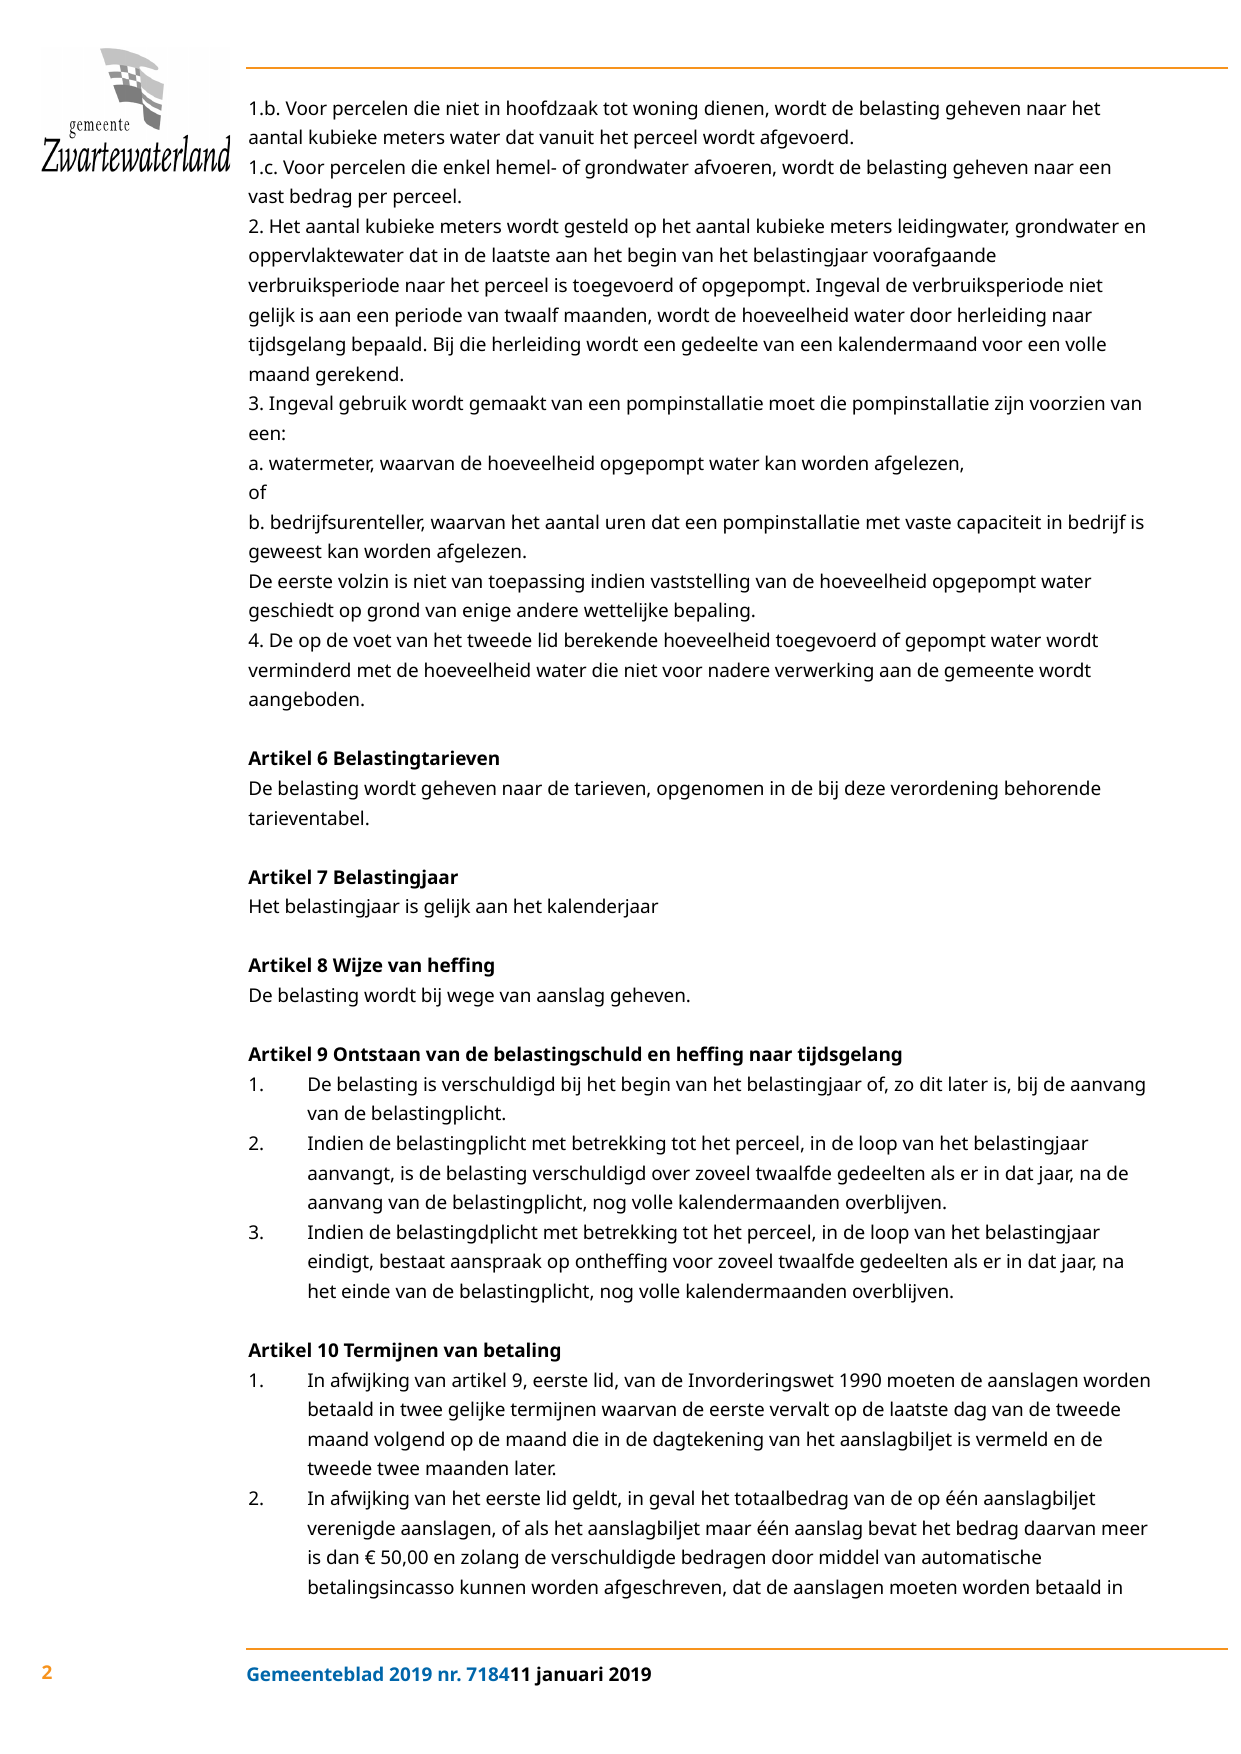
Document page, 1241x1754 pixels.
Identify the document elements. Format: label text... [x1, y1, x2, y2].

text a. watermeter, waarvan de hoeveelheid opgepompt water kan worden afgelezen, [248, 450, 1152, 476]
text 4. De op de voet van het tweede lid berekende hoeveelheid toegevoerd of gepompt water wordt verminderd met de hoeveelheid water die niet voor nadere verwerking aan de gemeente wordt aangeboden. [248, 627, 1152, 712]
text Artikel 6 Belastingtarieven [248, 746, 1152, 771]
list De belasting is verschuldigd bij het begin van het belastingjaar of, zo dit later is, bij de aanvang van de belastingplicht. [248, 1071, 1152, 1126]
text 2. Het aantal kubieke meters wordt gesteld op het aantal kubieke meters leidingwater, grondwater en oppervlaktewater dat in de laatste aan het begin van het belastingjaar voorafgaande verbruiksperiode naar het perceel is toegevoerd of opgepompt. Ingeval de verbruiksperiode niet gelijk is aan een periode van twaalf maanden, wordt de hoeveelheid water door herleiding naar tijdsgelang bepaald. Bij die herleiding wordt een gedeelte van een kalendermaand voor een volle maand gerekend. [248, 213, 1152, 387]
text De eerste volzin is niet van toepassing indien vaststelling van de hoeveelheid opgepompt water geschiedt op grond van enige andere wettelijke bepaling. [248, 568, 1152, 623]
text De belasting wordt geheven naar de tarieven, opgenomen in de bij deze verordening behorende tarieventabel. [248, 775, 1152, 831]
list Indien de belastingplicht met betrekking tot het perceel, in de loop van het belastingjaar aanvangt, is de belasting verschuldigd over zoveel twaalfde gedeelten als er in dat jaar, na de aanvang van de belastingplicht, nog volle kalendermaanden overblijven. [248, 1130, 1152, 1215]
list In afwijking van het eerste lid geldt, in geval het totaalbedrag van de op één aanslagbiljet verenigde aanslagen, of als het aanslagbiljet maar één aanslag bevat het bedrag daarvan meer is dan € 50,00 en zolang de verschuldigde bedragen door middel van automatische betalingsincasso kunnen worden afgeschreven, dat de aanslagen moeten worden betaald in [248, 1485, 1152, 1600]
text Het belastingjaar is gelijk aan het kalenderjaar [248, 893, 1152, 919]
text b. bedrijfsurenteller, waarvan het aantal uren dat een pompinstallatie met vaste capaciteit in bedrijf is geweest kan worden afgelezen. [248, 509, 1152, 564]
list Indien de belastingdplicht met betrekking tot het perceel, in de loop van het belastingjaar eindigt, bestaat aanspraak op ontheffing voor zoveel twaalfde gedeelten als er in dat jaar, na het einde van de belastingplicht, nog volle kalendermaanden overblijven. [248, 1219, 1152, 1304]
text Artikel 9 Ontstaan van de belastingschuld en heffing naar tijdsgelang [248, 1041, 1152, 1067]
text Artikel 8 Wijze van heffing [248, 953, 1152, 978]
text Artikel 7 Belastingjaar [248, 864, 1152, 890]
text De belasting wordt bij wege van aanslag geheven. [248, 982, 1152, 1008]
text 3. Ingeval gebruik wordt gemaakt van een pompinstallatie moet die pompinstallatie zijn voorzien van een: [248, 391, 1152, 446]
text 1.c. Voor percelen die enkel hemel- of grondwater afvoeren, wordt de belasting geheven naar een vast bedrag per perceel. [248, 154, 1152, 209]
text 1.b. Voor percelen die niet in hoofdzaak tot woning dienen, wordt de belasting geheven naar het aantal kubieke meters water dat vanuit het perceel wordt afgevoerd. [248, 95, 1152, 150]
list In afwijking van artikel 9, eerste lid, van de Invorderingswet 1990 moeten de aanslagen worden betaald in twee gelijke termijnen waarvan de eerste vervalt op de laatste dag van de tweede maand volgend op de maand die in de dagtekening van het aanslagbiljet is vermeld en de tweede twee maanden later. [248, 1367, 1152, 1481]
text Artikel 10 Termijnen van betaling [248, 1337, 1152, 1363]
text of [248, 479, 1152, 505]
picture [41, 47, 231, 172]
